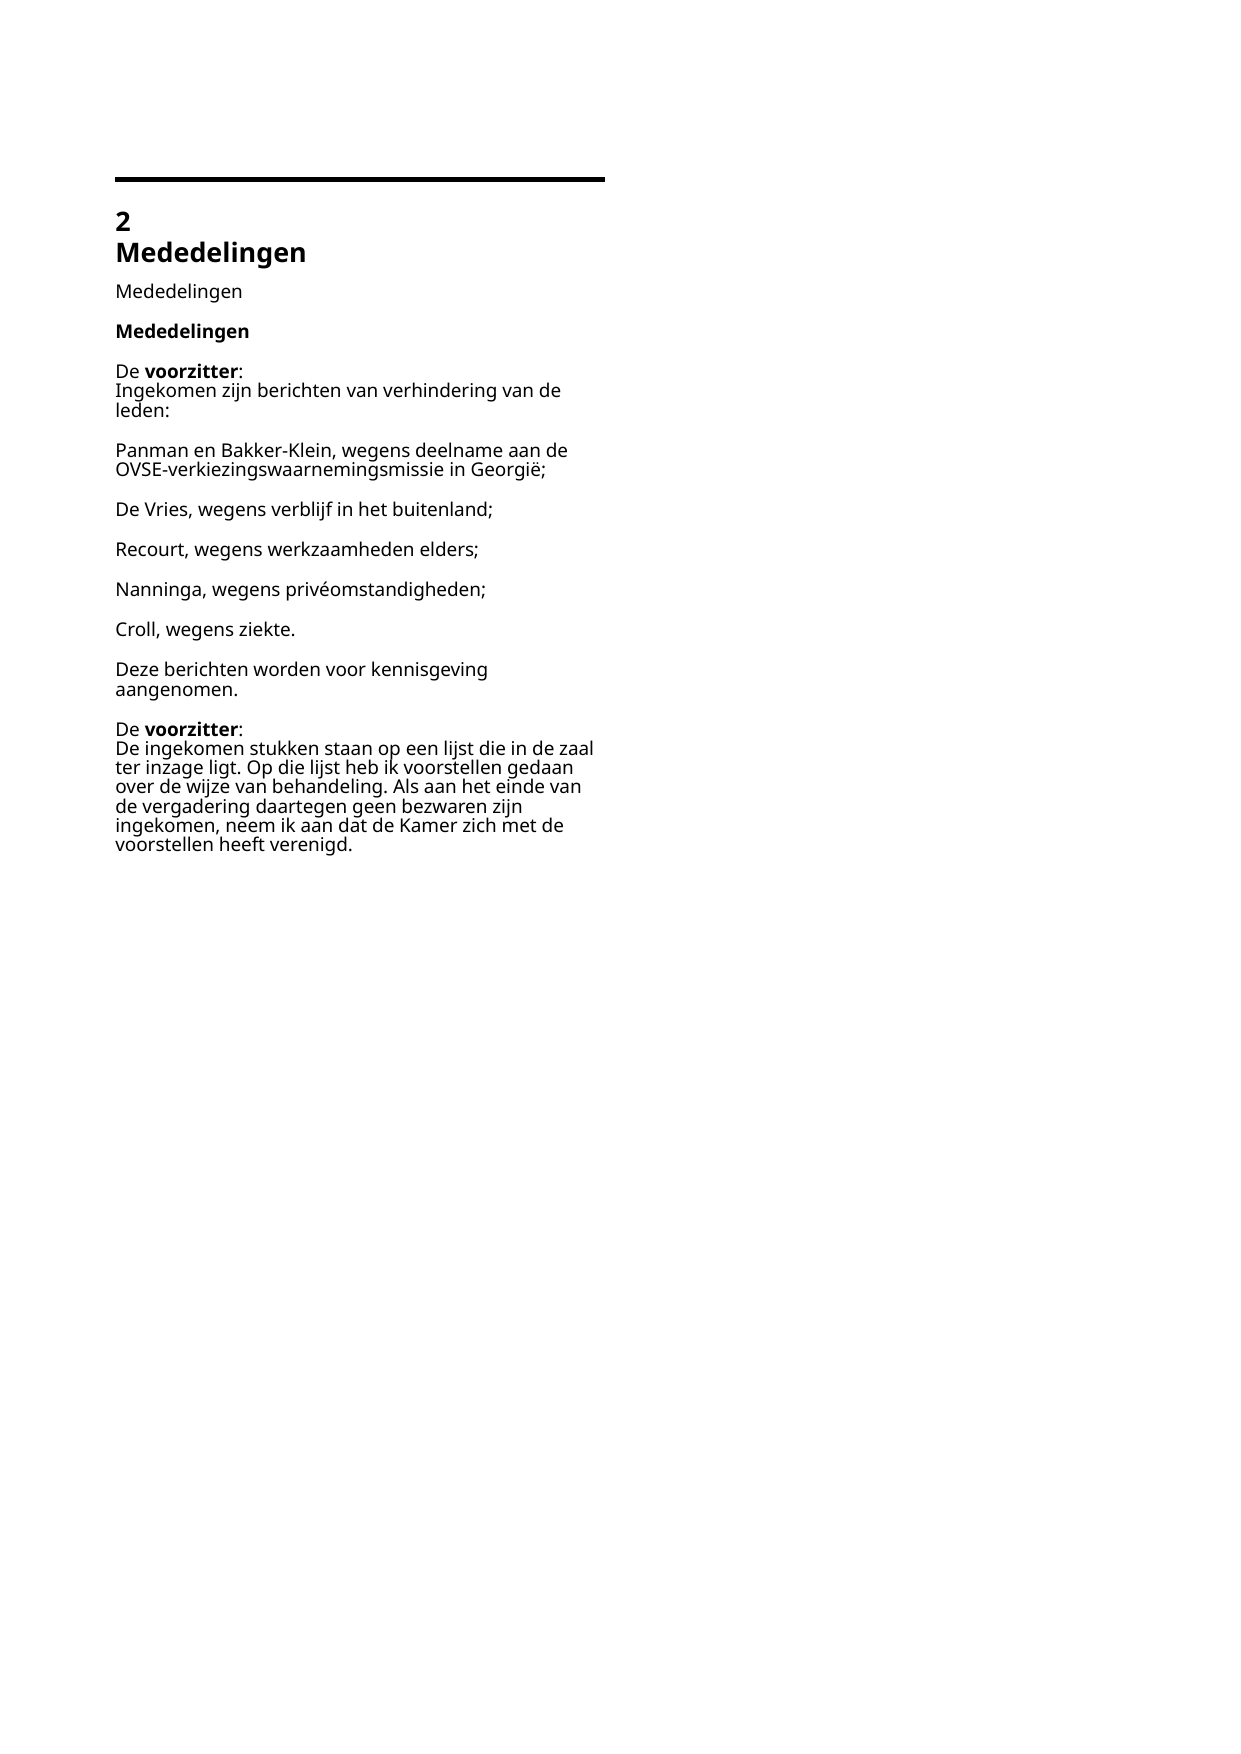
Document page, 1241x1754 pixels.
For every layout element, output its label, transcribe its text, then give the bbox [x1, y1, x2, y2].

text Nanninga, wegens privéomstandigheden; [115, 581, 605, 601]
text De voorzitter: [115, 363, 605, 382]
text Mededelingen [115, 323, 605, 342]
text Mededelingen [115, 283, 605, 302]
text De ingekomen stukken staan op een lijst die in de zaal ter inzage ligt. Op die lijst heb ik voorstellen gedaan over de wijze van behandeling. Als aan het einde van de vergadering daartegen geen bezwaren zijn ingekomen, neem ik aan dat de Kamer zich met de voorstellen heeft verenigd. [115, 740, 605, 856]
text 2 [115, 203, 605, 239]
text Recourt, wegens werkzaamheden elders; [115, 541, 605, 560]
text De Vries, wegens verblijf in het buitenland; [115, 501, 605, 520]
text Croll, wegens ziekte. [115, 621, 605, 641]
text Deze berichten worden voor kennisgeving aangenomen. [115, 661, 605, 700]
text Panman en Bakker-Klein, wegens deelname aan de OVSE-verkiezingswaarnemingsmissie in Georgië; [115, 442, 605, 480]
text Ingekomen zijn berichten van verhindering van de leden: [115, 382, 605, 421]
text De voorzitter: [115, 721, 605, 740]
text Mededelingen [115, 239, 605, 283]
